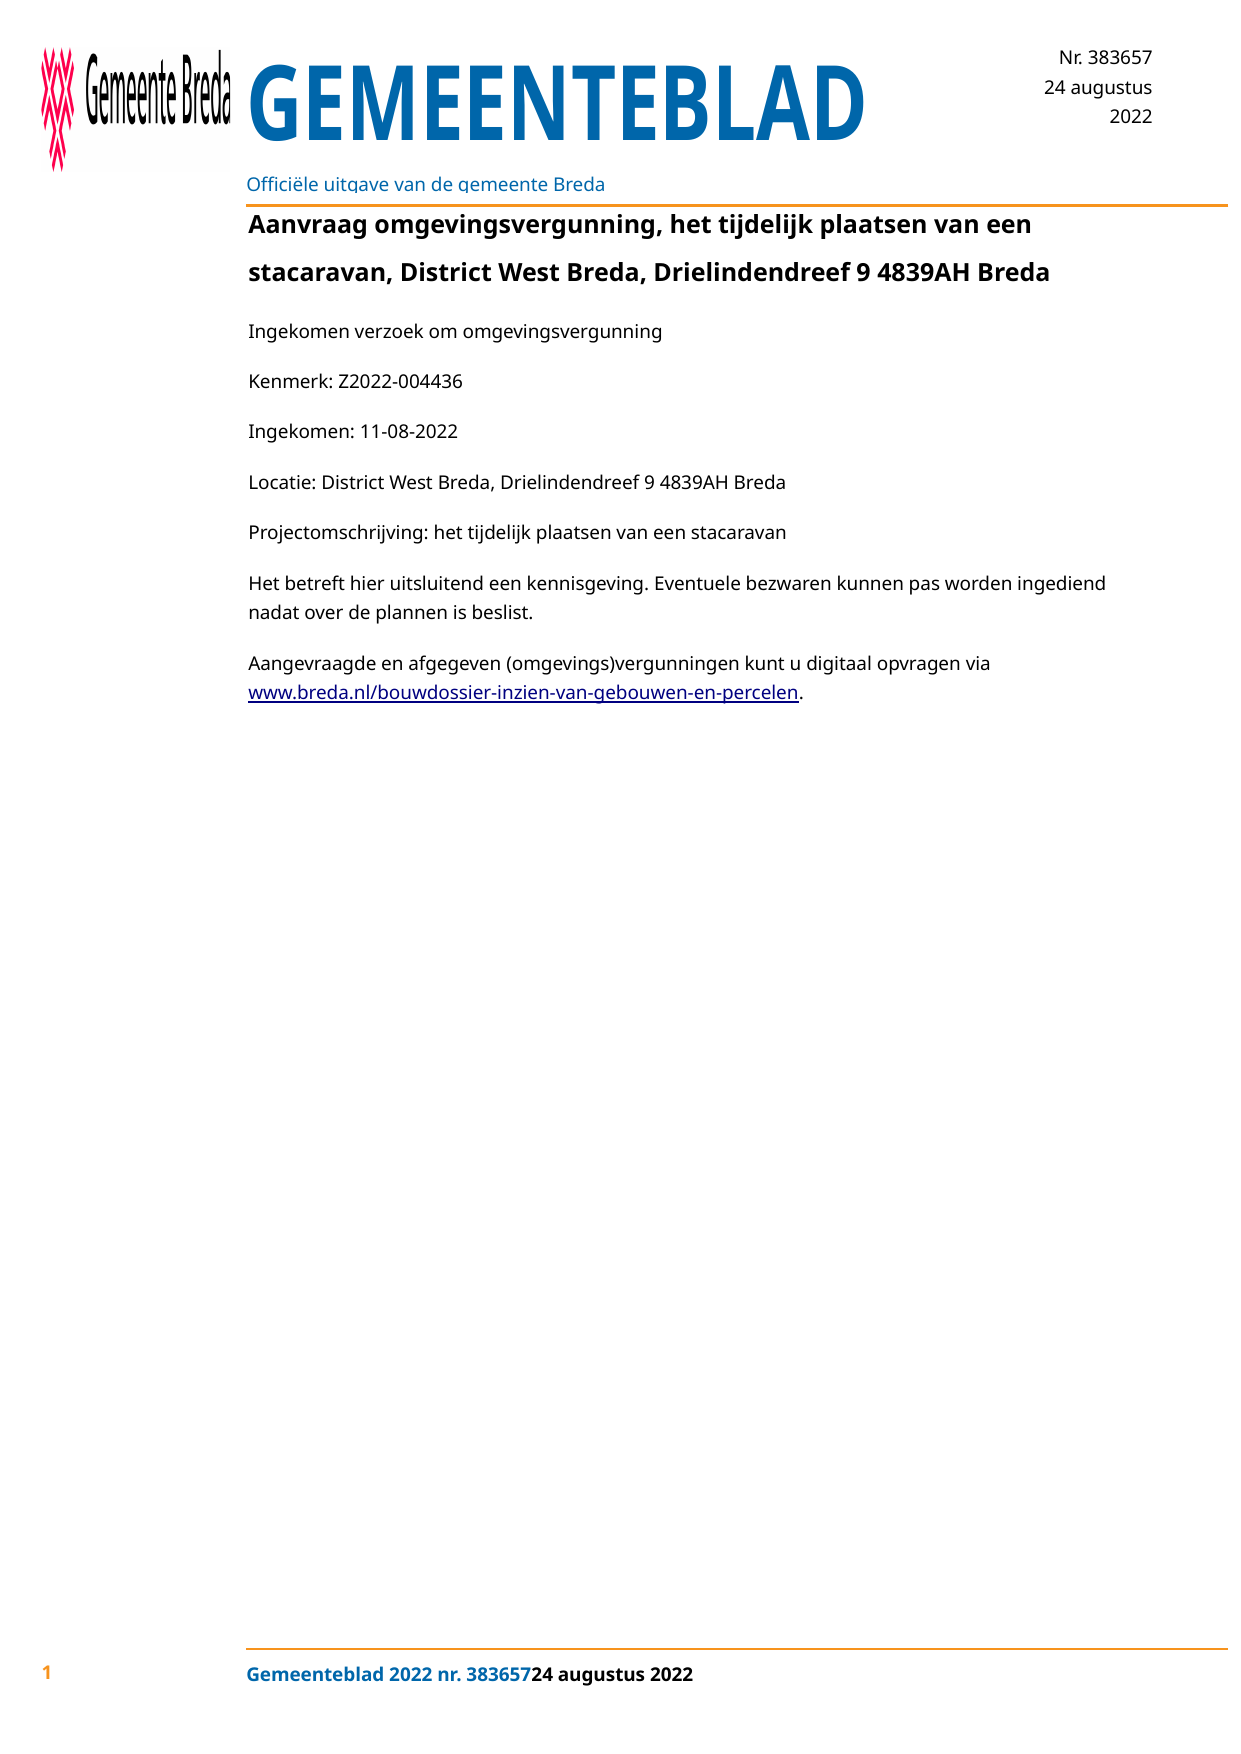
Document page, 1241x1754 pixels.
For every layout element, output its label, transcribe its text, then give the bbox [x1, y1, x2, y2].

text Kenmerk: Z2022-004436 [248, 368, 1152, 394]
text Aangevraagde en afgegeven (omgevings)vergunningen kunt u digitaal opvragen via www.breda.nl/bouwdossier-inzien-van-gebouwen-en-percelen. [248, 650, 1152, 705]
picture [41, 47, 231, 172]
text Locatie: District West Breda, Drielindendreef 9 4839AH Breda [248, 469, 1152, 495]
text Projectomschrijving: het tijdelijk plaatsen van een stacaravan [248, 519, 1152, 545]
text Aanvraag omgevingsvergunning, het tijdelijk plaatsen van een stacaravan, District West Breda, Drielindendreef 9 4839AH Breda [248, 207, 1152, 288]
text Ingekomen: 11-08-2022 [248, 419, 1152, 444]
text Het betreft hier uitsluitend een kennisgeving. Eventuele bezwaren kunnen pas worden ingediend nadat over de plannen is beslist. [248, 570, 1152, 625]
text Ingekomen verzoek om omgevingsvergunning [248, 318, 1152, 344]
